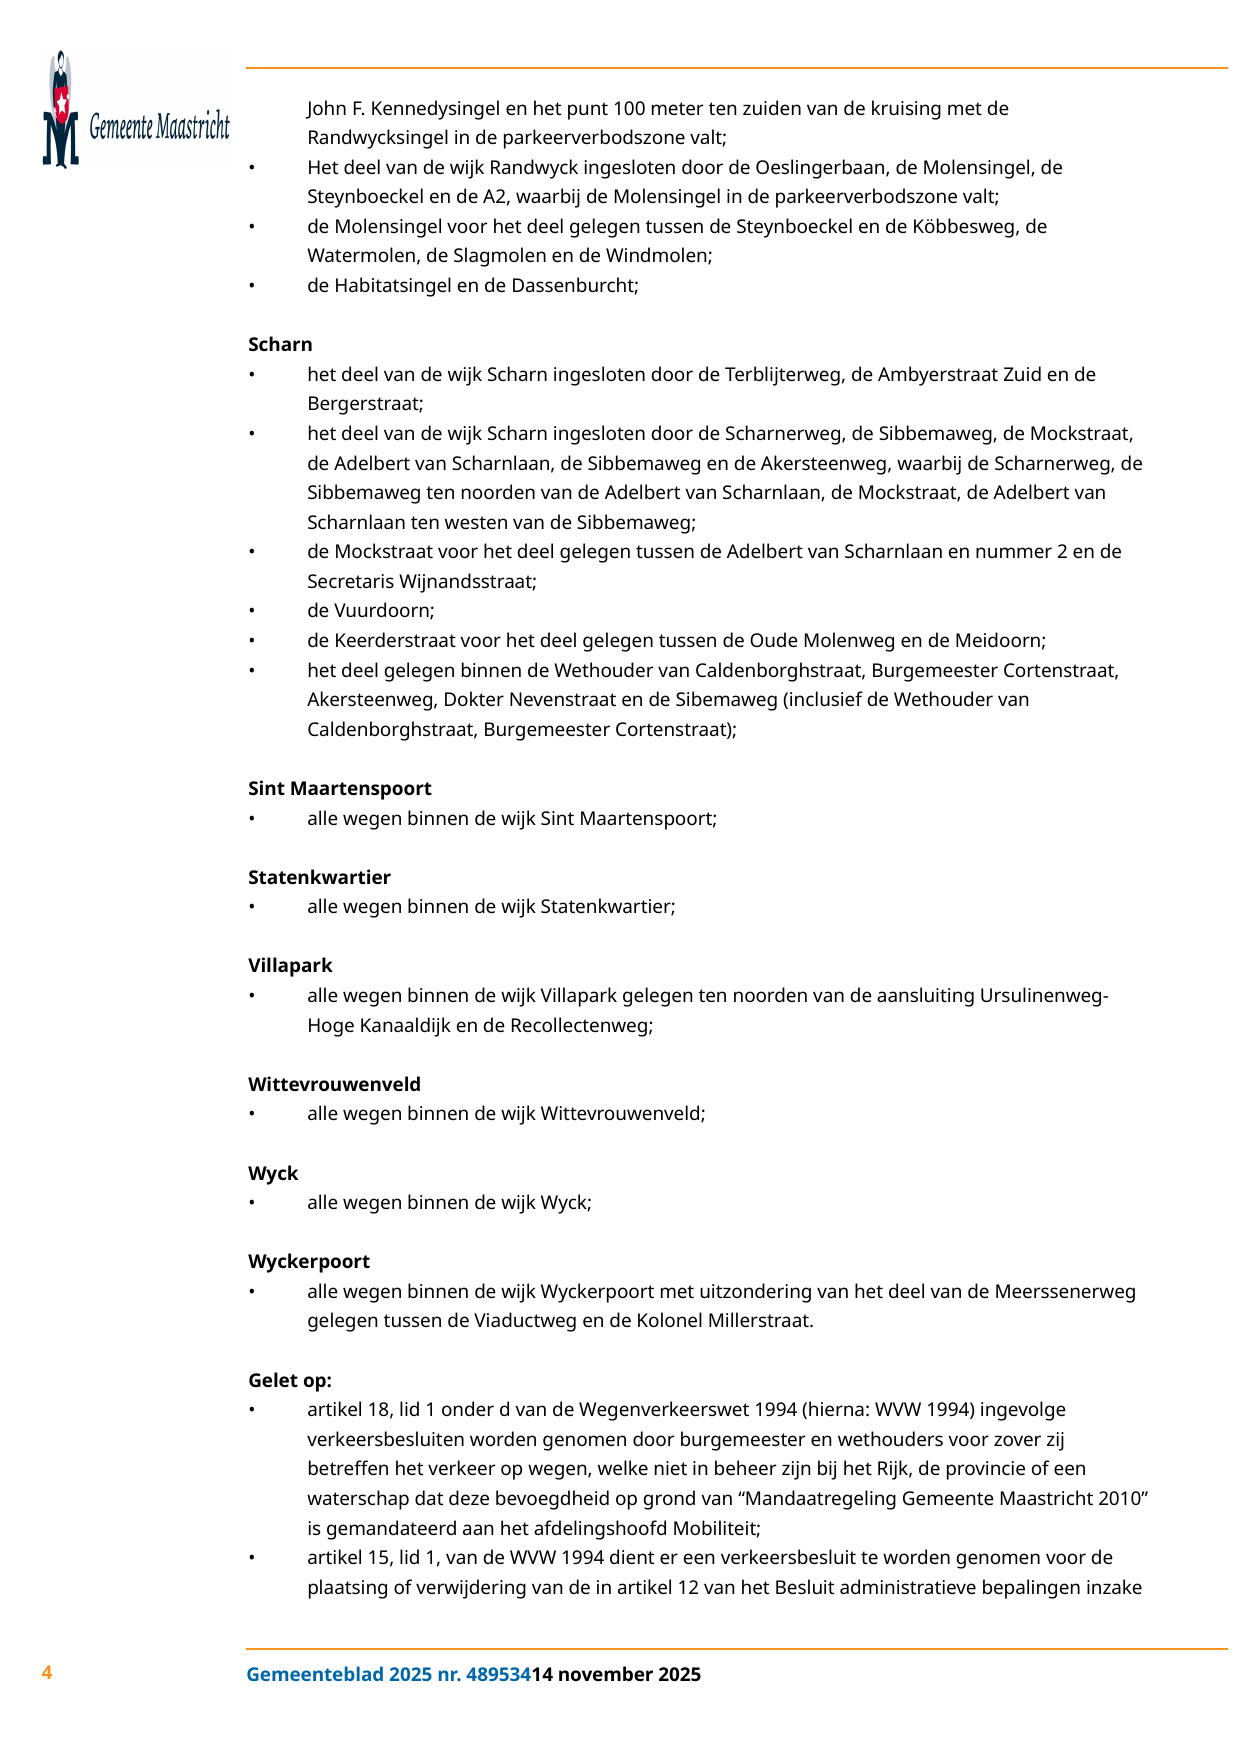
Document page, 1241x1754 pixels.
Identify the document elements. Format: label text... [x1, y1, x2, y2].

list alle wegen binnen de wijk Villapark gelegen ten noorden van de aansluiting Ursulinenweg- Hoge Kanaaldijk en de Recollectenweg; [248, 982, 1152, 1038]
list Het deel van de wijk Randwyck ingesloten door de Oeslingerbaan, de Molensingel, de Steynboeckel en de A2, waarbij de Molensingel in de parkeerverbodszone valt; [248, 154, 1152, 209]
picture [41, 47, 231, 172]
list John F. Kennedysingel en het punt 100 meter ten zuiden van de kruising met de Randwycksingel in de parkeerverbodszone valt; [248, 95, 1152, 150]
list alle wegen binnen de wijk Sint Maartenspoort; [248, 805, 1152, 831]
list de Habitatsingel en de Dassenburcht; [248, 272, 1152, 298]
list de Keerderstraat voor het deel gelegen tussen de Oude Molenweg en de Meidoorn; [248, 627, 1152, 653]
list de Molensingel voor het deel gelegen tussen de Steynboeckel en de Köbbesweg, de Watermolen, de Slagmolen en de Windmolen; [248, 213, 1152, 268]
list alle wegen binnen de wijk Wyckerpoort met uitzondering van het deel van de Meerssenerweg gelegen tussen de Viaductweg en de Kolonel Millerstraat. [248, 1278, 1152, 1333]
text Wyck [248, 1160, 1152, 1186]
list artikel 15, lid 1, van de WVW 1994 dient er een verkeersbesluit te worden genomen voor de plaatsing of verwijdering van de in artikel 12 van het Besluit administratieve bepalingen inzake [248, 1544, 1152, 1600]
list het deel van de wijk Scharn ingesloten door de Terblijterweg, de Ambyerstraat Zuid en de Bergerstraat; [248, 361, 1152, 416]
list alle wegen binnen de wijk Wyck; [248, 1189, 1152, 1215]
text Scharn [248, 331, 1152, 357]
text Statenkwartier [248, 864, 1152, 890]
list het deel gelegen binnen de Wethouder van Caldenborghstraat, Burgemeester Cortenstraat, Akersteenweg, Dokter Nevenstraat en de Sibemaweg (inclusief de Wethouder van Caldenborghstraat, Burgemeester Cortenstraat); [248, 657, 1152, 742]
list artikel 18, lid 1 onder d van de Wegenverkeerswet 1994 (hierna: WVW 1994) ingevolge verkeersbesluiten worden genomen door burgemeester en wethouders voor zover zij betreffen het verkeer op wegen, welke niet in beheer zijn bij het Rijk, de provincie of een waterschap dat deze bevoegdheid op grond van “Mandaatregeling Gemeente Maastricht 2010” is gemandateerd aan het afdelingshoofd Mobiliteit; [248, 1396, 1152, 1541]
text Villapark [248, 953, 1152, 978]
list de Vuurdoorn; [248, 598, 1152, 623]
list het deel van de wijk Scharn ingesloten door de Scharnerweg, de Sibbemaweg, de Mockstraat, de Adelbert van Scharnlaan, de Sibbemaweg en de Akersteenweg, waarbij de Scharnerweg, de Sibbemaweg ten noorden van de Adelbert van Scharnlaan, de Mockstraat, de Adelbert van Scharnlaan ten westen van de Sibbemaweg; [248, 420, 1152, 535]
text Wittevrouwenveld [248, 1071, 1152, 1097]
text Sint Maartenspoort [248, 775, 1152, 801]
text Gelet op: [248, 1367, 1152, 1393]
text Wyckerpoort [248, 1248, 1152, 1274]
list de Mockstraat voor het deel gelegen tussen de Adelbert van Scharnlaan en nummer 2 en de Secretaris Wijnandsstraat; [248, 538, 1152, 594]
list alle wegen binnen de wijk Statenkwartier; [248, 893, 1152, 919]
list alle wegen binnen de wijk Wittevrouwenveld; [248, 1101, 1152, 1126]
